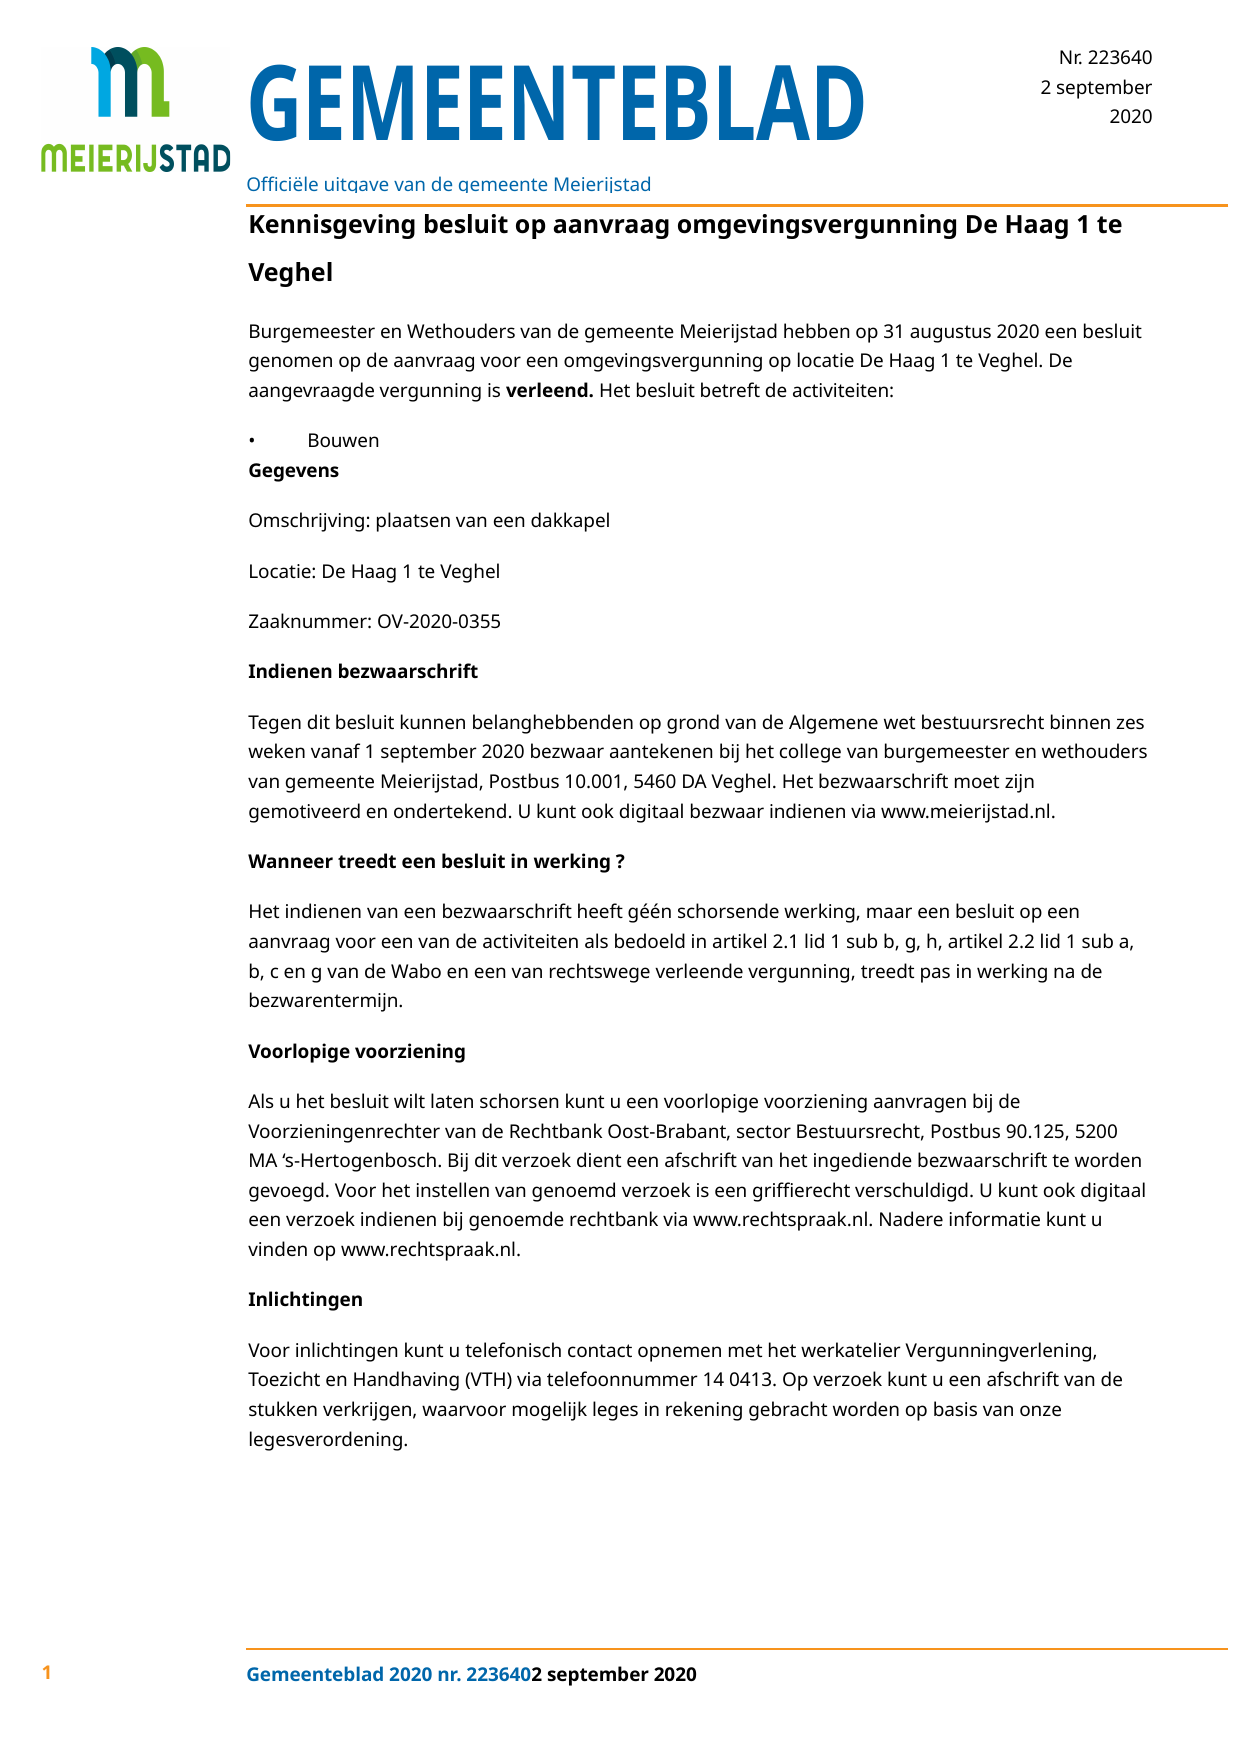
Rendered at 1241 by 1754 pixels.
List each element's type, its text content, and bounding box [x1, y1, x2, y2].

text Locatie: De Haag 1 te Veghel [248, 558, 1152, 584]
text Inlichtingen [248, 1287, 1152, 1312]
text Voorlopige voorziening [248, 1038, 1152, 1064]
text Zaaknummer: OV-2020-0355 [248, 608, 1152, 634]
text Wanneer treedt een besluit in werking ? [248, 848, 1152, 874]
text Voor inlichtingen kunt u telefonisch contact opnemen met het werkatelier Vergunningverlening, Toezicht en Handhaving (VTH) via telefoonnummer 14 0413. Op verzoek kunt u een afschrift van de stukken verkrijgen, waarvoor mogelijk leges in rekening gebracht worden op basis van onze legesverordening. [248, 1337, 1152, 1452]
text Burgemeester en Wethouders van de gemeente Meierijstad hebben op 31 augustus 2020 een besluit genomen op de aanvraag voor een omgevingsvergunning op locatie De Haag 1 te Veghel. De aangevraagde vergunning is verleend. Het besluit betreft de activiteiten: [248, 318, 1152, 403]
text Indienen bezwaarschrift [248, 659, 1152, 684]
text Het indienen van een bezwaarschrift heeft géén schorsende werking, maar een besluit op een aanvraag voor een van de activiteiten als bedoeld in artikel 2.1 lid 1 sub b, g, h, artikel 2.2 lid 1 sub a, b, c en g van de Wabo en een van rechtswege verleende vergunning, treedt pas in werking na de bezwarentermijn. [248, 899, 1152, 1013]
text Als u het besluit wilt laten schorsen kunt u een voorlopige voorziening aanvragen bij de Voorzieningenrechter van de Rechtbank Oost-Brabant, sector Bestuursrecht, Postbus 90.125, 5200 MA ‘s-Hertogenbosch. Bij dit verzoek dient een afschrift van het ingediende bezwaarschrift te worden gevoegd. Voor het instellen van genoemd verzoek is een griffierecht verschuldigd. U kunt ook digitaal een verzoek indienen bij genoemde rechtbank via www.rechtspraak.nl. Nadere informatie kunt u vinden op www.rechtspraak.nl. [248, 1088, 1152, 1262]
text Omschrijving: plaatsen van een dakkapel [248, 507, 1152, 533]
picture [41, 47, 231, 172]
text Gegevens [248, 457, 1152, 483]
text Kennisgeving besluit op aanvraag omgevingsvergunning De Haag 1 te Veghel [248, 207, 1152, 288]
text Tegen dit besluit kunnen belanghebbenden op grond van de Algemene wet bestuursrecht binnen zes weken vanaf 1 september 2020 bezwaar aantekenen bij het college van burgemeester en wethouders van gemeente Meierijstad, Postbus 10.001, 5460 DA Veghel. Het bezwaarschrift moet zijn gemotiveerd en ondertekend. U kunt ook digitaal bezwaar indienen via www.meierijstad.nl. [248, 709, 1152, 824]
list Bouwen [248, 427, 1152, 453]
